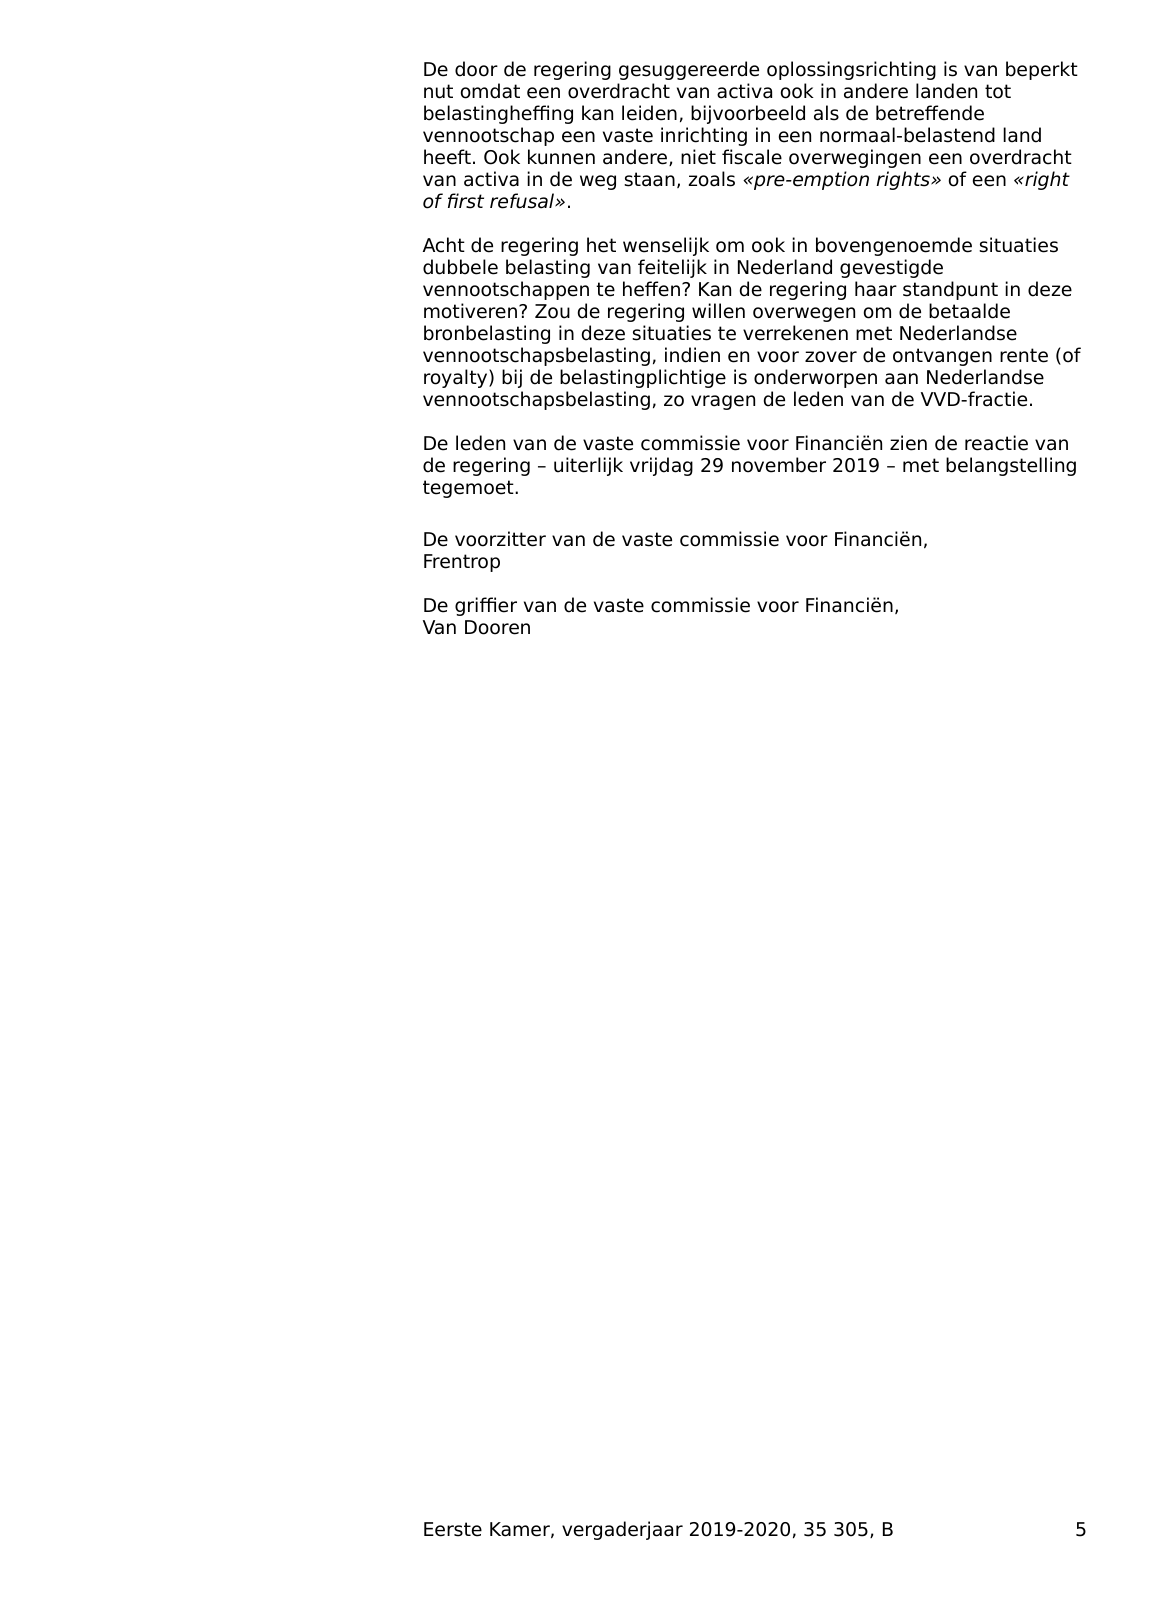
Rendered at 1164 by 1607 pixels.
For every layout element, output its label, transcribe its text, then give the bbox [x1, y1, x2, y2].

text De door de regering gesuggereerde oplossingsrichting is van beperkt nut omdat een overdracht van activa ook in andere landen tot belastingheffing kan leiden, bijvoorbeeld als de betreffende vennootschap een vaste inrichting in een normaal-belastend land heeft. Ook kunnen andere, niet fiscale overwegingen een overdracht van activa in de weg staan, zoals «pre-emption rights» of een «right of first refusal». [422, 59, 1087, 213]
text De griffier van de vaste commissie voor Financiën, Van Dooren [422, 595, 1087, 639]
text De leden van de vaste commissie voor Financiën zien de reactie van de regering – uiterlijk vrijdag 29 november 2019 – met belangstelling tegemoet. [422, 433, 1087, 499]
text Acht de regering het wenselijk om ook in bovengenoemde situaties dubbele belasting van feitelijk in Nederland gevestigde vennootschappen te heffen? Kan de regering haar standpunt in deze motiveren? Zou de regering willen overwegen om de betaalde bronbelasting in deze situaties te verrekenen met Nederlandse vennootschapsbelasting, indien en voor zover de ontvangen rente (of royalty) bij de belastingplichtige is onderworpen aan Nederlandse vennootschapsbelasting, zo vragen de leden van de VVD-fractie. [422, 235, 1087, 411]
text De voorzitter van de vaste commissie voor Financiën, Frentrop [422, 529, 1087, 573]
